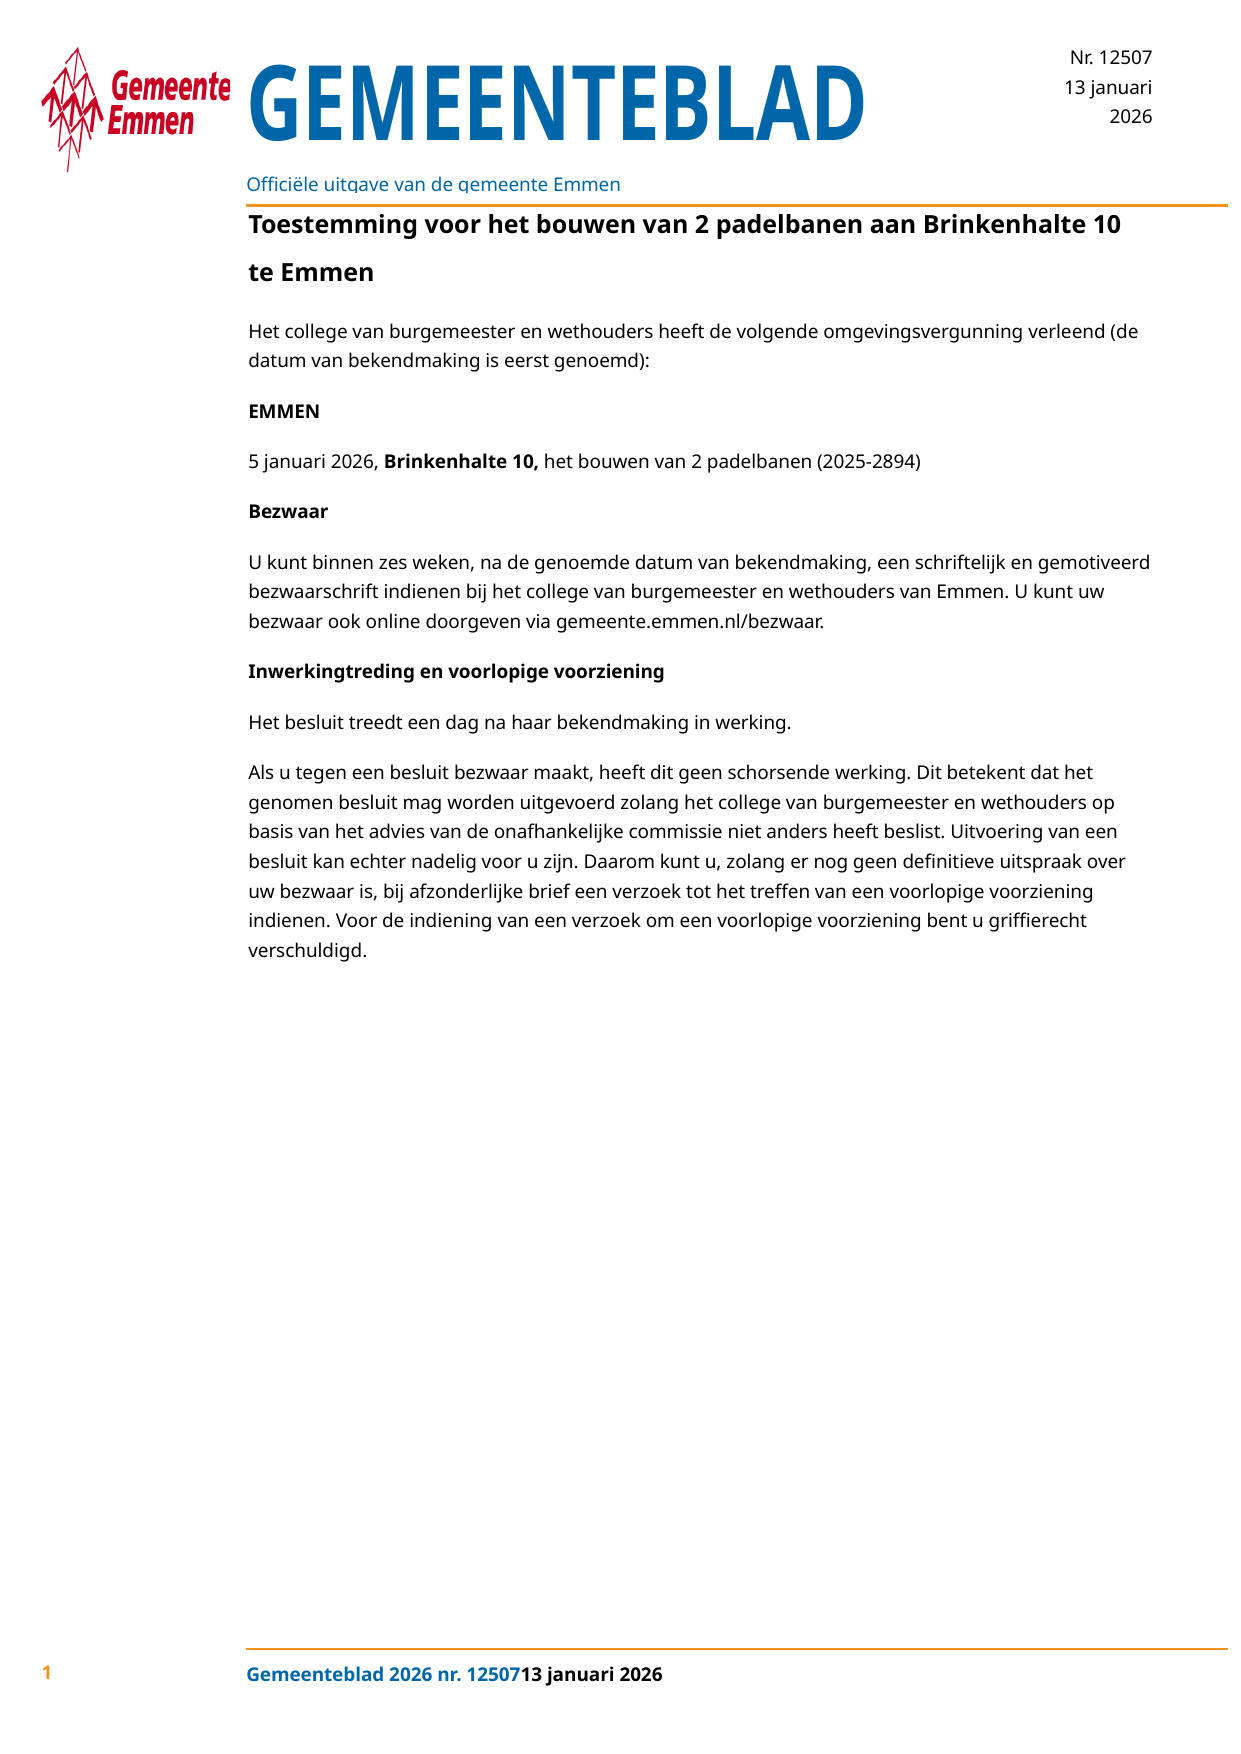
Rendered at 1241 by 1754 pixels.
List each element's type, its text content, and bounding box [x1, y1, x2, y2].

text EMMEN [248, 398, 1152, 424]
text Als u tegen een besluit bezwaar maakt, heeft dit geen schorsende werking. Dit betekent dat het genomen besluit mag worden uitgevoerd zolang het college van burgemeester en wethouders op basis van het advies van de onafhankelijke commissie niet anders heeft beslist. Uitvoering van een besluit kan echter nadelig voor u zijn. Daarom kunt u, zolang er nog geen definitieve uitspraak over uw bezwaar is, bij afzonderlijke brief een verzoek tot het treffen van een voorlopige voorziening indienen. Voor de indiening van een verzoek om een voorlopige voorziening bent u griffierecht verschuldigd. [248, 759, 1152, 963]
text Inwerkingtreding en voorlopige voorziening [248, 659, 1152, 684]
text 5 januari 2026, Brinkenhalte 10, het bouwen van 2 padelbanen (2025-2894) [248, 448, 1152, 474]
text Het college van burgemeester en wethouders heeft de volgende omgevingsvergunning verleend (de datum van bekendmaking is eerst genoemd): [248, 318, 1152, 373]
text Toestemming voor het bouwen van 2 padelbanen aan Brinkenhalte 10 te Emmen [248, 207, 1152, 288]
text U kunt binnen zes weken, na de genoemde datum van bekendmaking, een schriftelijk en gemotiveerd bezwaarschrift indienen bij het college van burgemeester en wethouders van Emmen. U kunt uw bezwaar ook online doorgeven via gemeente.emmen.nl/bezwaar. [248, 549, 1152, 634]
picture [41, 47, 231, 172]
text Bezwaar [248, 499, 1152, 524]
text Het besluit treedt een dag na haar bekendmaking in werking. [248, 709, 1152, 735]
